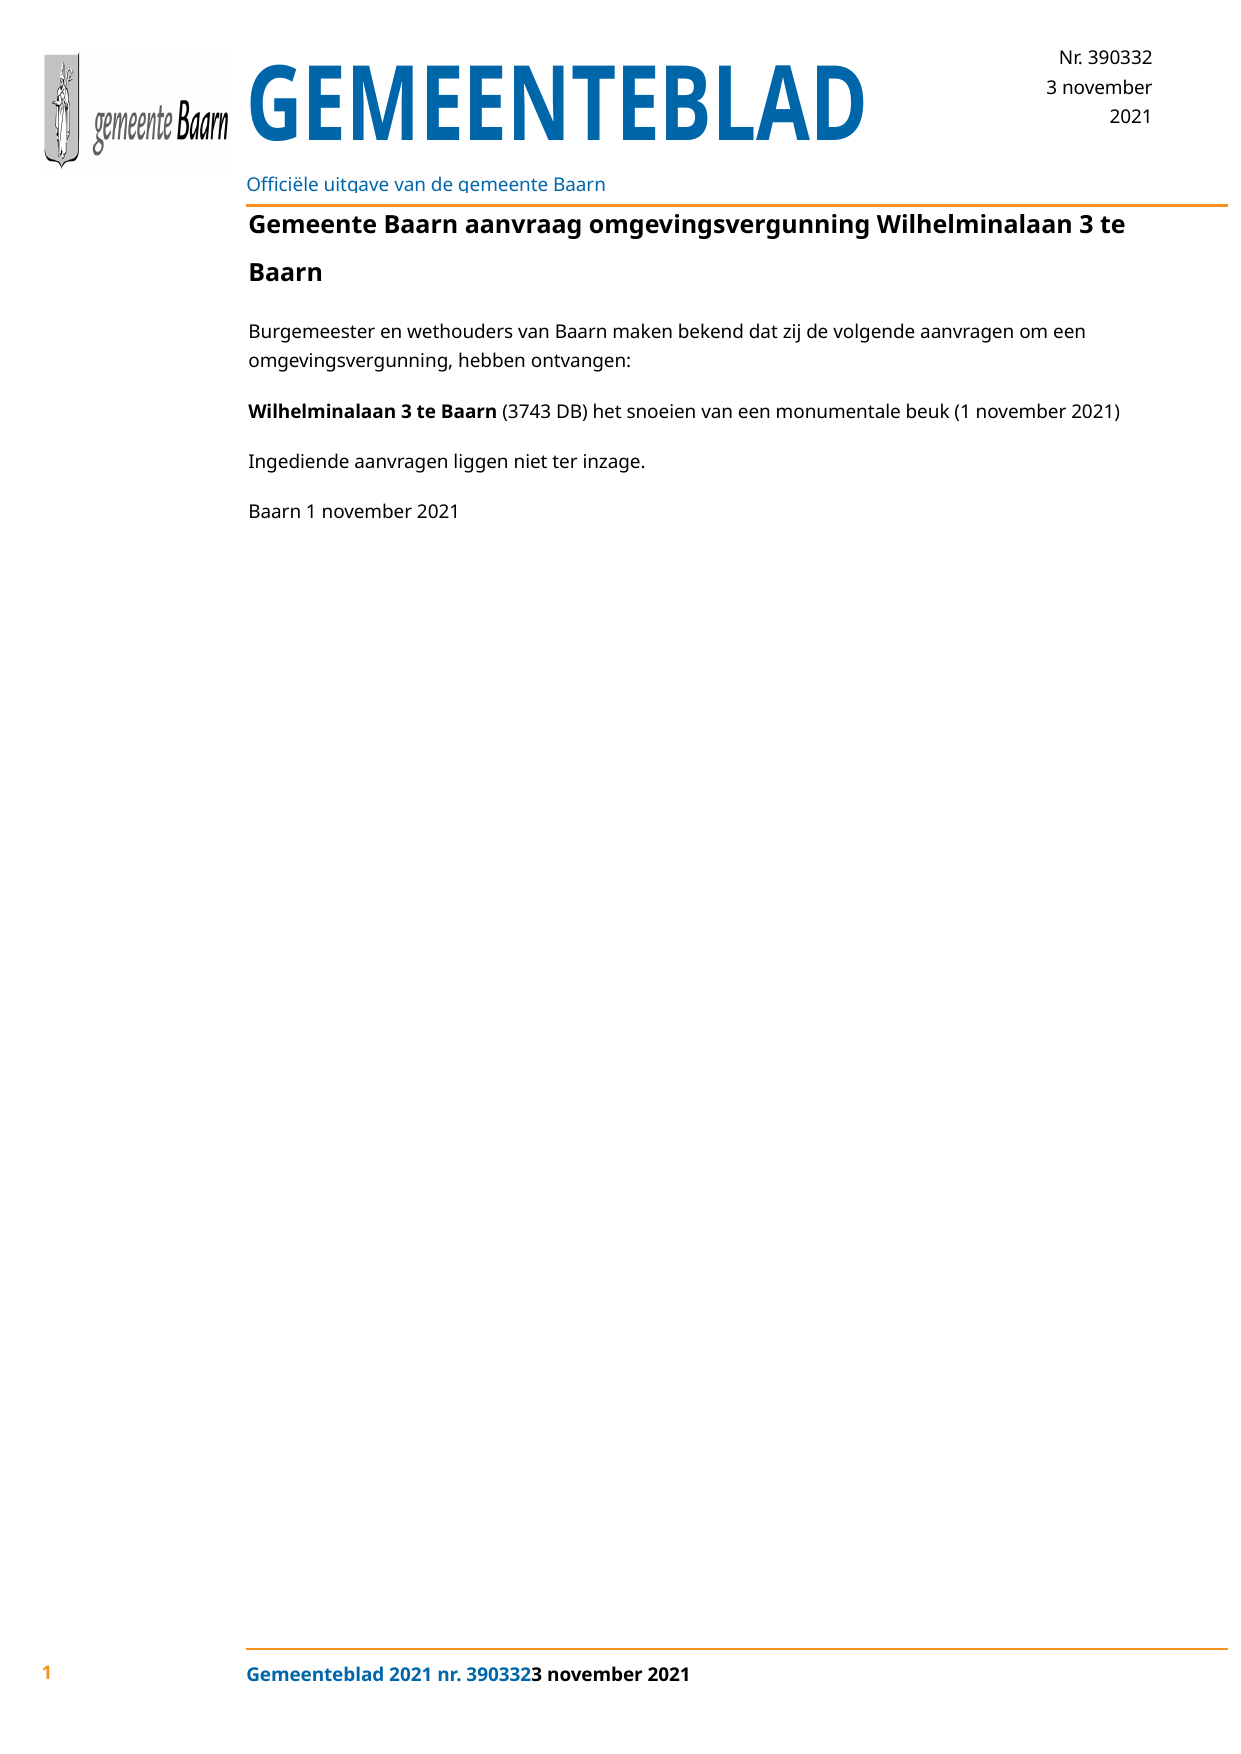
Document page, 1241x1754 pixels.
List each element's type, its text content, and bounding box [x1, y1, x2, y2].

text Wilhelminalaan 3 te Baarn (3743 DB) het snoeien van een monumentale beuk (1 november 2021) [248, 398, 1152, 424]
text Baarn 1 november 2021 [248, 499, 1152, 524]
text Gemeente Baarn aanvraag omgevingsvergunning Wilhelminalaan 3 te Baarn [248, 207, 1152, 288]
text Burgemeester en wethouders van Baarn maken bekend dat zij de volgende aanvragen om een omgevingsvergunning, hebben ontvangen: [248, 318, 1152, 373]
picture [41, 47, 231, 172]
text Ingediende aanvragen liggen niet ter inzage. [248, 448, 1152, 474]
